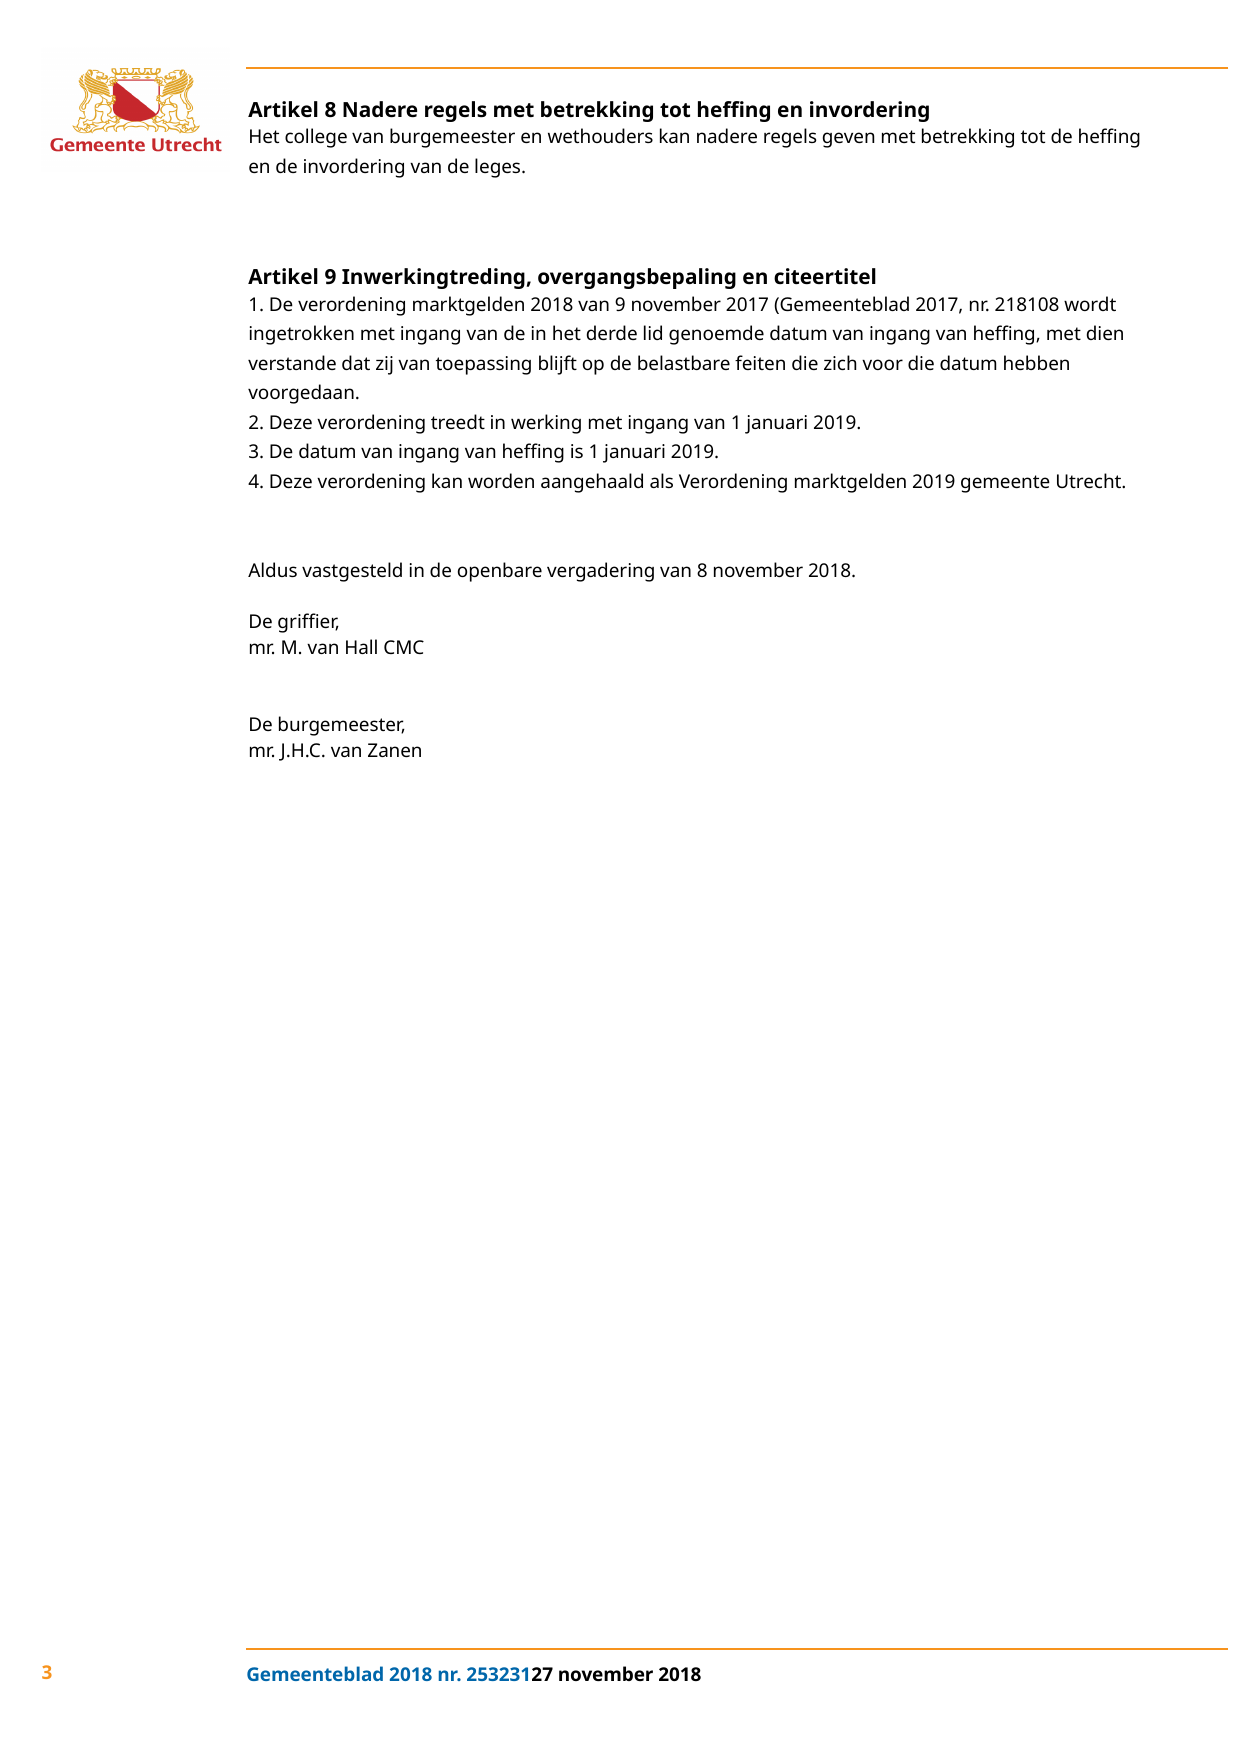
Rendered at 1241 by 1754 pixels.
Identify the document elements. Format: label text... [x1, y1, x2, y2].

picture [41, 47, 231, 172]
text 2. Deze verordening treedt in werking met ingang van 1 januari 2019. [248, 409, 1152, 435]
text 1. De verordening marktgelden 2018 van 9 november 2017 (Gemeenteblad 2017, nr. 218108 wordt ingetrokken met ingang van de in het derde lid genoemde datum van ingang van heffing, met dien verstande dat zij van toepassing blijft op de belastbare feiten die zich voor die datum hebben voorgedaan. [248, 291, 1152, 405]
text 3. De datum van ingang van heffing is 1 januari 2019. [248, 439, 1152, 464]
text Artikel 9 Inwerkingtreding, overgangsbepaling en citeertitel [248, 262, 1152, 291]
text Het college van burgemeester en wethouders kan nadere regels geven met betrekking tot de heffing en de invordering van de leges. [248, 123, 1152, 178]
text mr. J.H.C. van Zanen [248, 737, 1152, 763]
text De griffier, [248, 608, 1152, 634]
text De burgemeester, [248, 711, 1152, 737]
text mr. M. van Hall CMC [248, 634, 1152, 660]
text 4. Deze verordening kan worden aangehaald als Verordening marktgelden 2019 gemeente Utrecht. [248, 468, 1152, 494]
text Aldus vastgesteld in de openbare vergadering van 8 november 2018. [248, 557, 1152, 583]
text Artikel 8 Nadere regels met betrekking tot heffing en invordering [248, 95, 1152, 123]
